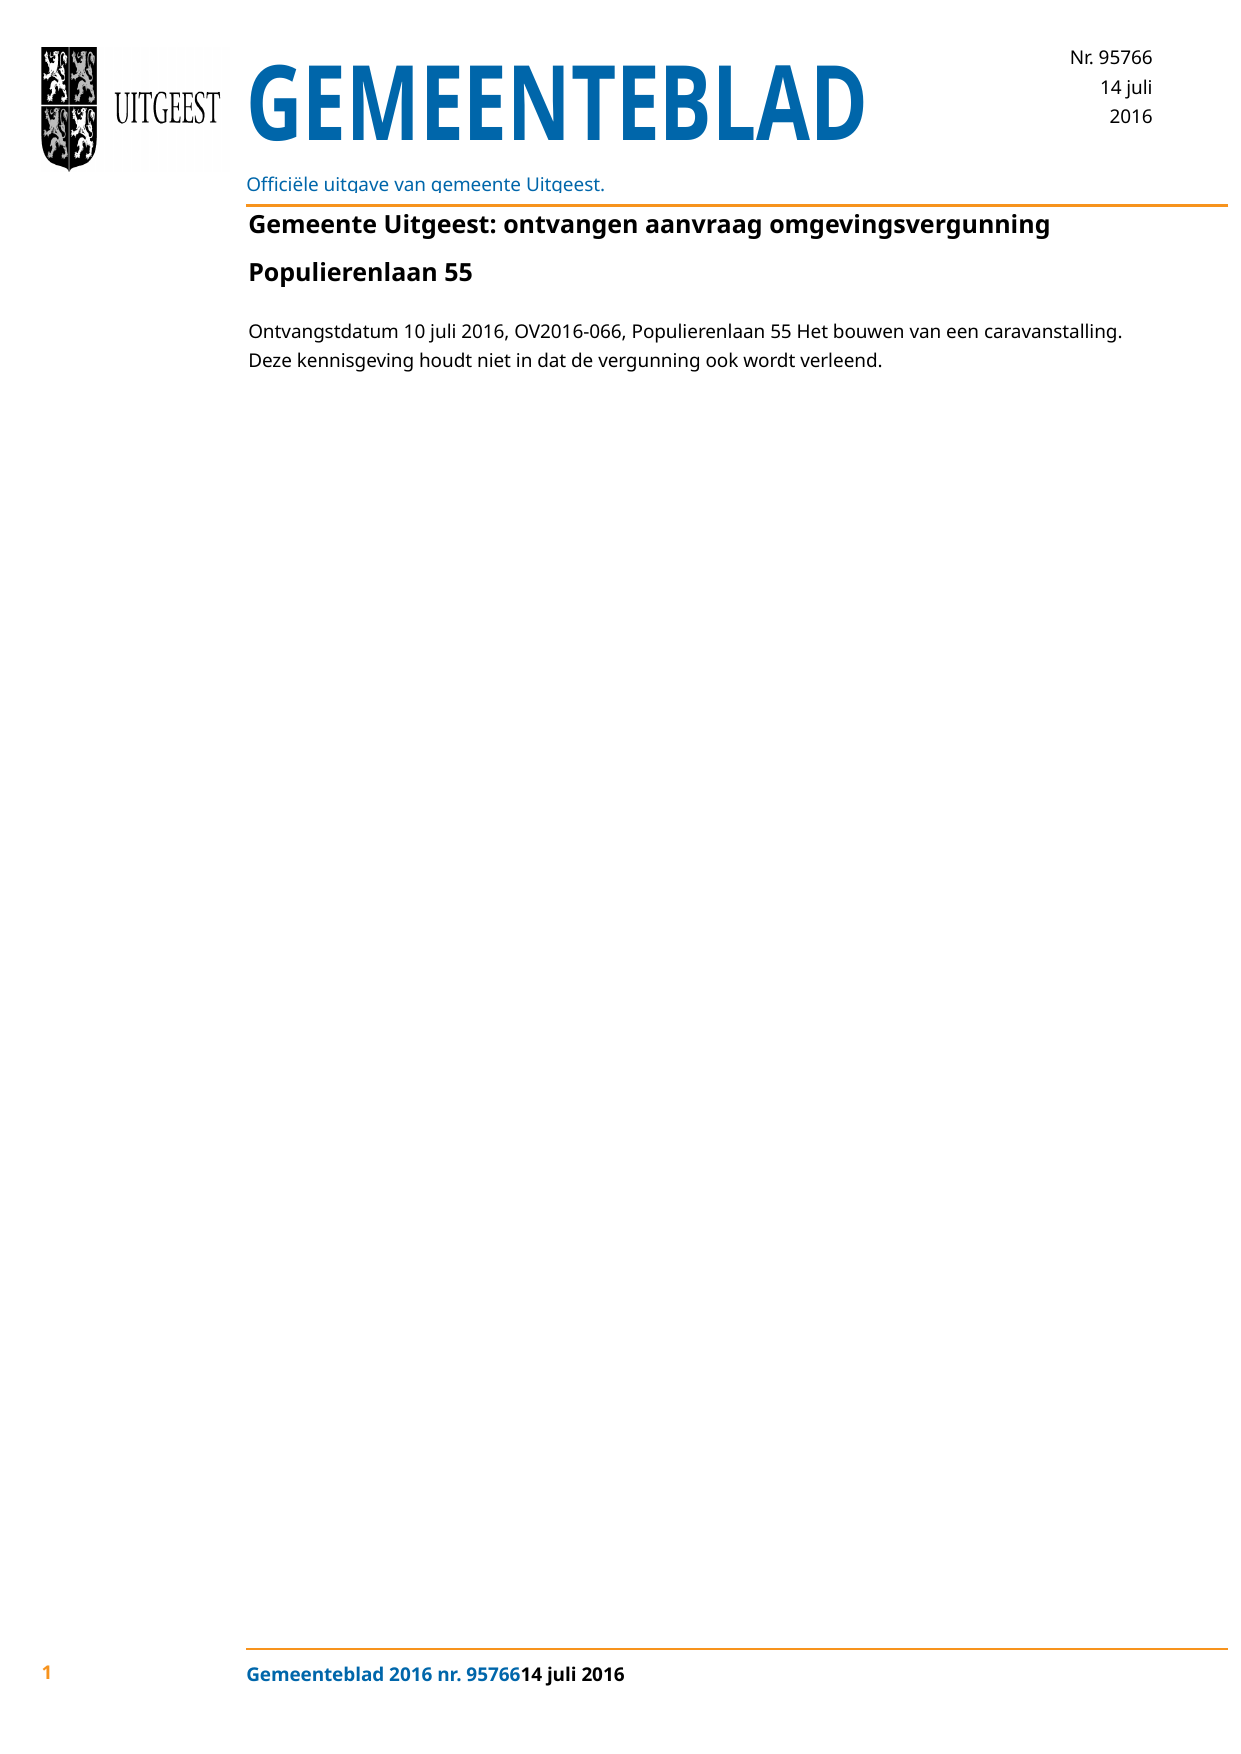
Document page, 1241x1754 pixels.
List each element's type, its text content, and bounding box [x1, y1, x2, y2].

text Ontvangstdatum 10 juli 2016, OV2016-066, Populierenlaan 55 Het bouwen van een caravanstalling. Deze kennisgeving houdt niet in dat de vergunning ook wordt verleend. [248, 318, 1152, 373]
picture [41, 47, 231, 172]
text Gemeente Uitgeest: ontvangen aanvraag omgevingsvergunning Populierenlaan 55 [248, 207, 1152, 288]
